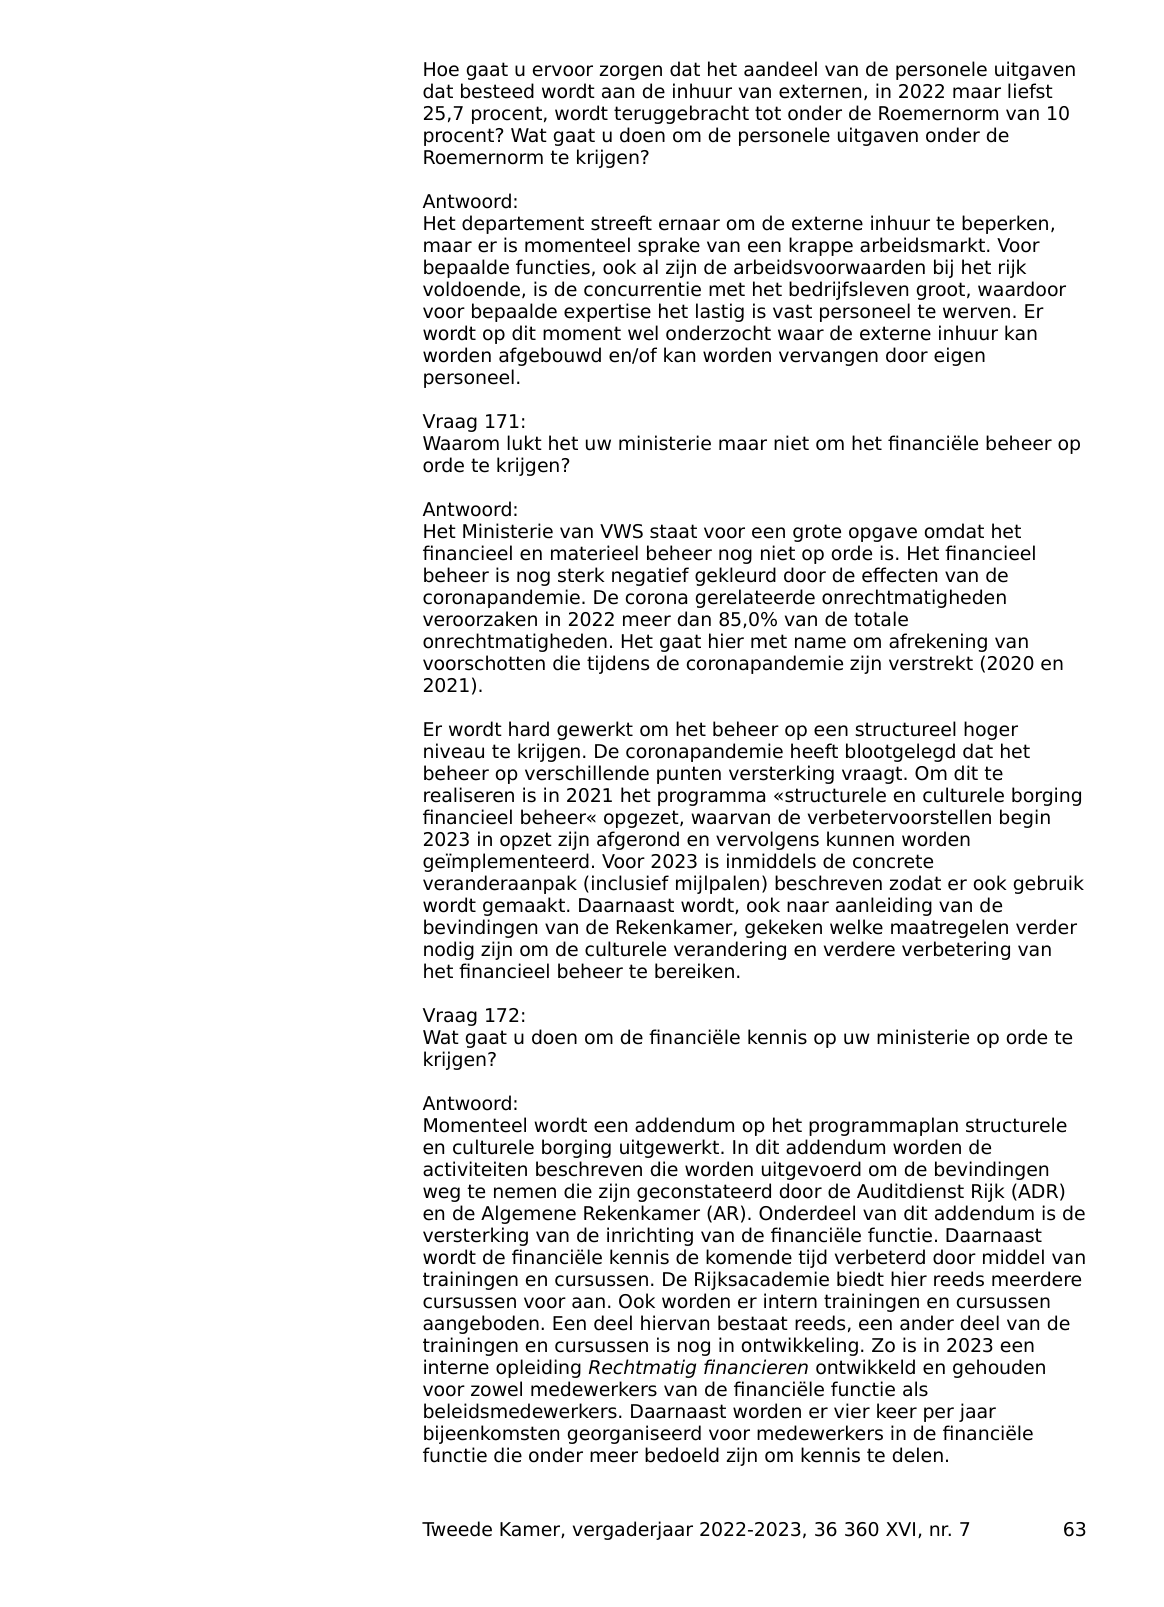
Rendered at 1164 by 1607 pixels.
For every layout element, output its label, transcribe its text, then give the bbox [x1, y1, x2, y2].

text Vraag 172: [422, 1005, 1087, 1027]
text Het departement streeft ernaar om de externe inhuur te beperken, maar er is momenteel sprake van een krappe arbeidsmarkt. Voor bepaalde functies, ook al zijn de arbeidsvoorwaarden bij het rijk voldoende, is de concurrentie met het bedrijfsleven groot, waardoor voor bepaalde expertise het lastig is vast personeel te werven. Er wordt op dit moment wel onderzocht waar de externe inhuur kan worden afgebouwd en/of kan worden vervangen door eigen personeel. [422, 213, 1087, 389]
text Vraag 171: [422, 411, 1087, 433]
text Wat gaat u doen om de financiële kennis op uw ministerie op orde te krijgen? [422, 1027, 1087, 1071]
text Momenteel wordt een addendum op het programmaplan structurele en culturele borging uitgewerkt. In dit addendum worden de activiteiten beschreven die worden uitgevoerd om de bevindingen weg te nemen die zijn geconstateerd door de Auditdienst Rijk (ADR) en de Algemene Rekenkamer (AR). Onderdeel van dit addendum is de versterking van de inrichting van de financiële functie. Daarnaast wordt de financiële kennis de komende tijd verbeterd door middel van trainingen en cursussen. De Rijksacademie biedt hier reeds meerdere cursussen voor aan. Ook worden er intern trainingen en cursussen aangeboden. Een deel hiervan bestaat reeds, een ander deel van de trainingen en cursussen is nog in ontwikkeling. Zo is in 2023 een interne opleiding Rechtmatig financieren ontwikkeld en gehouden voor zowel medewerkers van de financiële functie als beleidsmedewerkers. Daarnaast worden er vier keer per jaar bijeenkomsten georganiseerd voor medewerkers in de financiële functie die onder meer bedoeld zijn om kennis te delen. [422, 1115, 1087, 1467]
text Waarom lukt het uw ministerie maar niet om het financiële beheer op orde te krijgen? [422, 433, 1087, 477]
text Er wordt hard gewerkt om het beheer op een structureel hoger niveau te krijgen. De coronapandemie heeft blootgelegd dat het beheer op verschillende punten versterking vraagt. Om dit te realiseren is in 2021 het programma «structurele en culturele borging financieel beheer« opgezet, waarvan de verbetervoorstellen begin 2023 in opzet zijn afgerond en vervolgens kunnen worden geïmplementeerd. Voor 2023 is inmiddels de concrete veranderaanpak (inclusief mijlpalen) beschreven zodat er ook gebruik wordt gemaakt. Daarnaast wordt, ook naar aanleiding van de bevindingen van de Rekenkamer, gekeken welke maatregelen verder nodig zijn om de culturele verandering en verdere verbetering van het financieel beheer te bereiken. [422, 719, 1087, 983]
text Het Ministerie van VWS staat voor een grote opgave omdat het financieel en materieel beheer nog niet op orde is. Het financieel beheer is nog sterk negatief gekleurd door de effecten van de coronapandemie. De corona gerelateerde onrechtmatigheden veroorzaken in 2022 meer dan 85,0% van de totale onrechtmatigheden. Het gaat hier met name om afrekening van [422, 521, 1087, 653]
text Hoe gaat u ervoor zorgen dat het aandeel van de personele uitgaven dat besteed wordt aan de inhuur van externen, in 2022 maar liefst 25,7 procent, wordt teruggebracht tot onder de Roemernorm van 10 procent? Wat gaat u doen om de personele uitgaven onder de Roemernorm te krijgen? [422, 59, 1087, 169]
text Antwoord: [422, 499, 1087, 521]
text Antwoord: [422, 191, 1087, 213]
text Antwoord: [422, 1093, 1087, 1115]
text voorschotten die tijdens de coronapandemie zijn verstrekt (2020 en 2021). [422, 653, 1087, 697]
